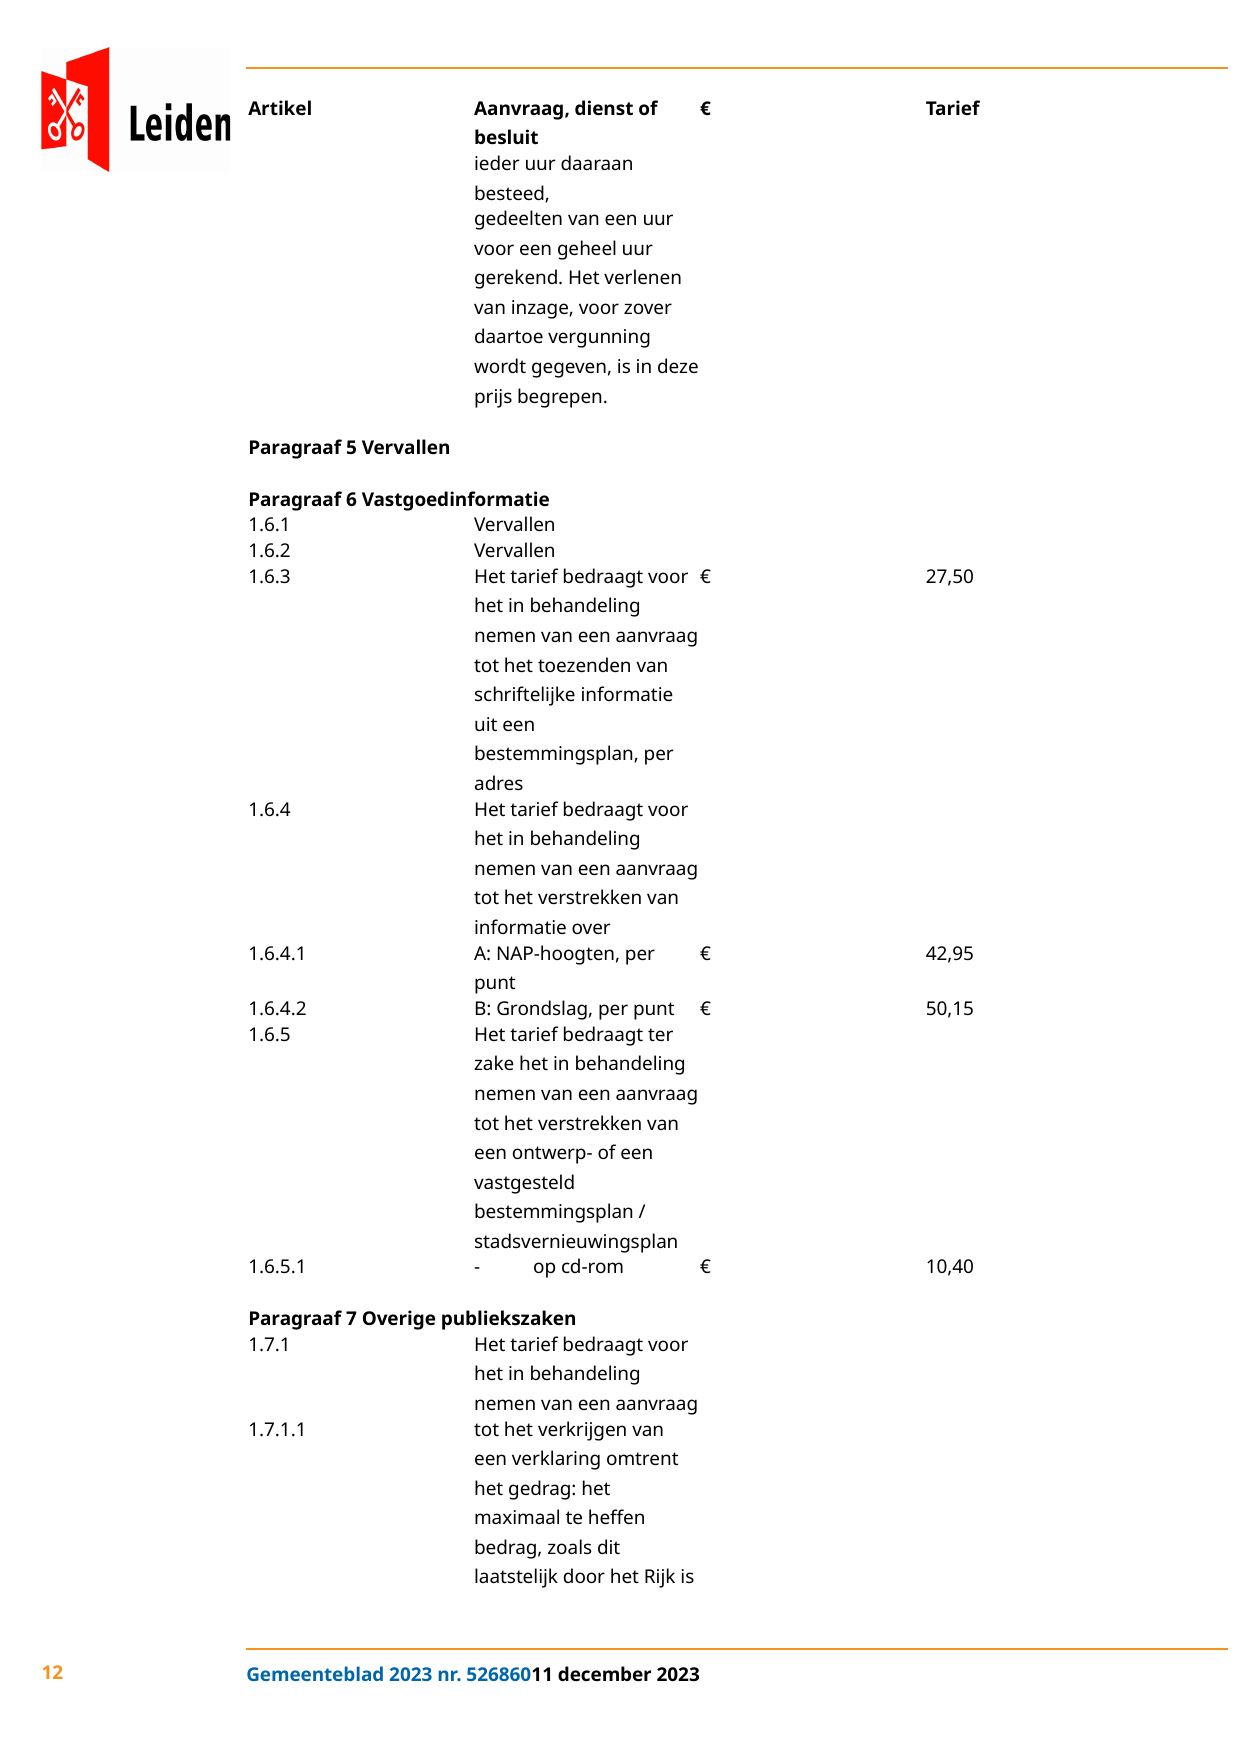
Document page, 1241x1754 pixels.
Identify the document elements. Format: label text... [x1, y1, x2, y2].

table_cell € [700, 563, 926, 796]
table_cell [926, 460, 1152, 486]
table_cell 10,40 [926, 1254, 1152, 1279]
table_cell [474, 409, 700, 434]
table_cell [248, 409, 474, 434]
table_cell [700, 537, 926, 563]
table_cell [926, 1416, 1152, 1589]
table_cell tot het verkrijgen van een verklaring omtrent het gedrag: het maximaal te heffen bedrag, zoals dit laatstelijk door het Rijk is [474, 1416, 700, 1589]
table_cell [248, 205, 474, 409]
table_cell ieder uur daaraan besteed, [474, 150, 700, 205]
table_cell [248, 460, 474, 486]
table_cell [700, 205, 926, 409]
table_cell 42,95 [926, 940, 1152, 995]
table_cell 1.6.5 [248, 1021, 474, 1254]
table_cell € [700, 995, 926, 1021]
table_cell [700, 1021, 926, 1254]
table_cell 1.6.5.1 [248, 1254, 474, 1279]
table_cell [474, 1280, 700, 1305]
table_cell 1.6.4.2 [248, 995, 474, 1021]
table_cell Het tarief bedraagt voor het in behandeling nemen van een aanvraag tot het verstrekken van informatie over [474, 796, 700, 940]
table_cell [926, 434, 1152, 460]
table_cell [700, 1280, 926, 1305]
table_cell 1.6.3 [248, 563, 474, 796]
table_header Aanvraag, dienst of besluit [474, 95, 700, 150]
table_cell [926, 537, 1152, 563]
table_cell Het tarief bedraagt voor het in behandeling nemen van een aanvraag [474, 1331, 700, 1416]
table_cell 50,15 [926, 995, 1152, 1021]
table_cell [926, 150, 1152, 205]
table_cell [926, 512, 1152, 537]
table_cell [700, 512, 926, 537]
table_cell 1.6.4.1 [248, 940, 474, 995]
picture [41, 47, 231, 172]
table_cell Het tarief bedraagt ter zake het in behandeling nemen van een aanvraag tot het verstrekken van een ontwerp- of een vastgesteld bestemmingsplan / stadsvernieuwingsplan [474, 1021, 700, 1254]
table_header Tarief [926, 95, 1152, 150]
table_cell [926, 1021, 1152, 1254]
table_cell [700, 460, 926, 486]
table_cell [700, 1305, 926, 1331]
table_cell € [700, 940, 926, 995]
table_cell Het tarief bedraagt voor het in behandeling nemen van een aanvraag tot het toezenden van schriftelijke informatie uit een bestemmingsplan, per adres [474, 563, 700, 796]
table_cell Paragraaf 6 Vastgoedinformatie [248, 486, 700, 512]
table_cell [248, 1280, 474, 1305]
table_cell [700, 150, 926, 205]
table_cell [926, 486, 1152, 512]
table_cell 1.6.4 [248, 796, 474, 940]
table_cell Paragraaf 5 Vervallen [248, 434, 700, 460]
table_cell 27,50 [926, 563, 1152, 796]
table_cell € [700, 1254, 926, 1279]
table_cell gedeelten van een uur voor een geheel uur gerekend. Het verlenen van inzage, voor zover daartoe vergunning wordt gegeven, is in deze prijs begrepen. [474, 205, 700, 409]
table_cell [926, 796, 1152, 940]
table_cell B: Grondslag, per punt [474, 995, 700, 1021]
table_cell [700, 434, 926, 460]
table_cell [700, 1416, 926, 1589]
table_cell A: NAP-hoogten, per punt [474, 940, 700, 995]
table_cell Vervallen [474, 537, 700, 563]
table_cell Paragraaf 7 Overige publiekszaken [248, 1305, 700, 1331]
table_cell op cd-rom [474, 1254, 700, 1279]
table_cell [926, 409, 1152, 434]
table_cell [700, 1331, 926, 1416]
table_cell [700, 486, 926, 512]
table_cell [700, 796, 926, 940]
table_cell [926, 1331, 1152, 1416]
table_cell [926, 205, 1152, 409]
table_cell 1.7.1 [248, 1331, 474, 1416]
table_cell 1.7.1.1 [248, 1416, 474, 1589]
table_cell Vervallen [474, 512, 700, 537]
table_cell 1.6.1 [248, 512, 474, 537]
table_cell [248, 150, 474, 205]
table_header Artikel [248, 95, 474, 150]
table_cell [700, 409, 926, 434]
table_header € [700, 95, 926, 150]
table_cell 1.6.2 [248, 537, 474, 563]
table_cell [926, 1280, 1152, 1305]
table_cell [474, 460, 700, 486]
table_cell [926, 1305, 1152, 1331]
